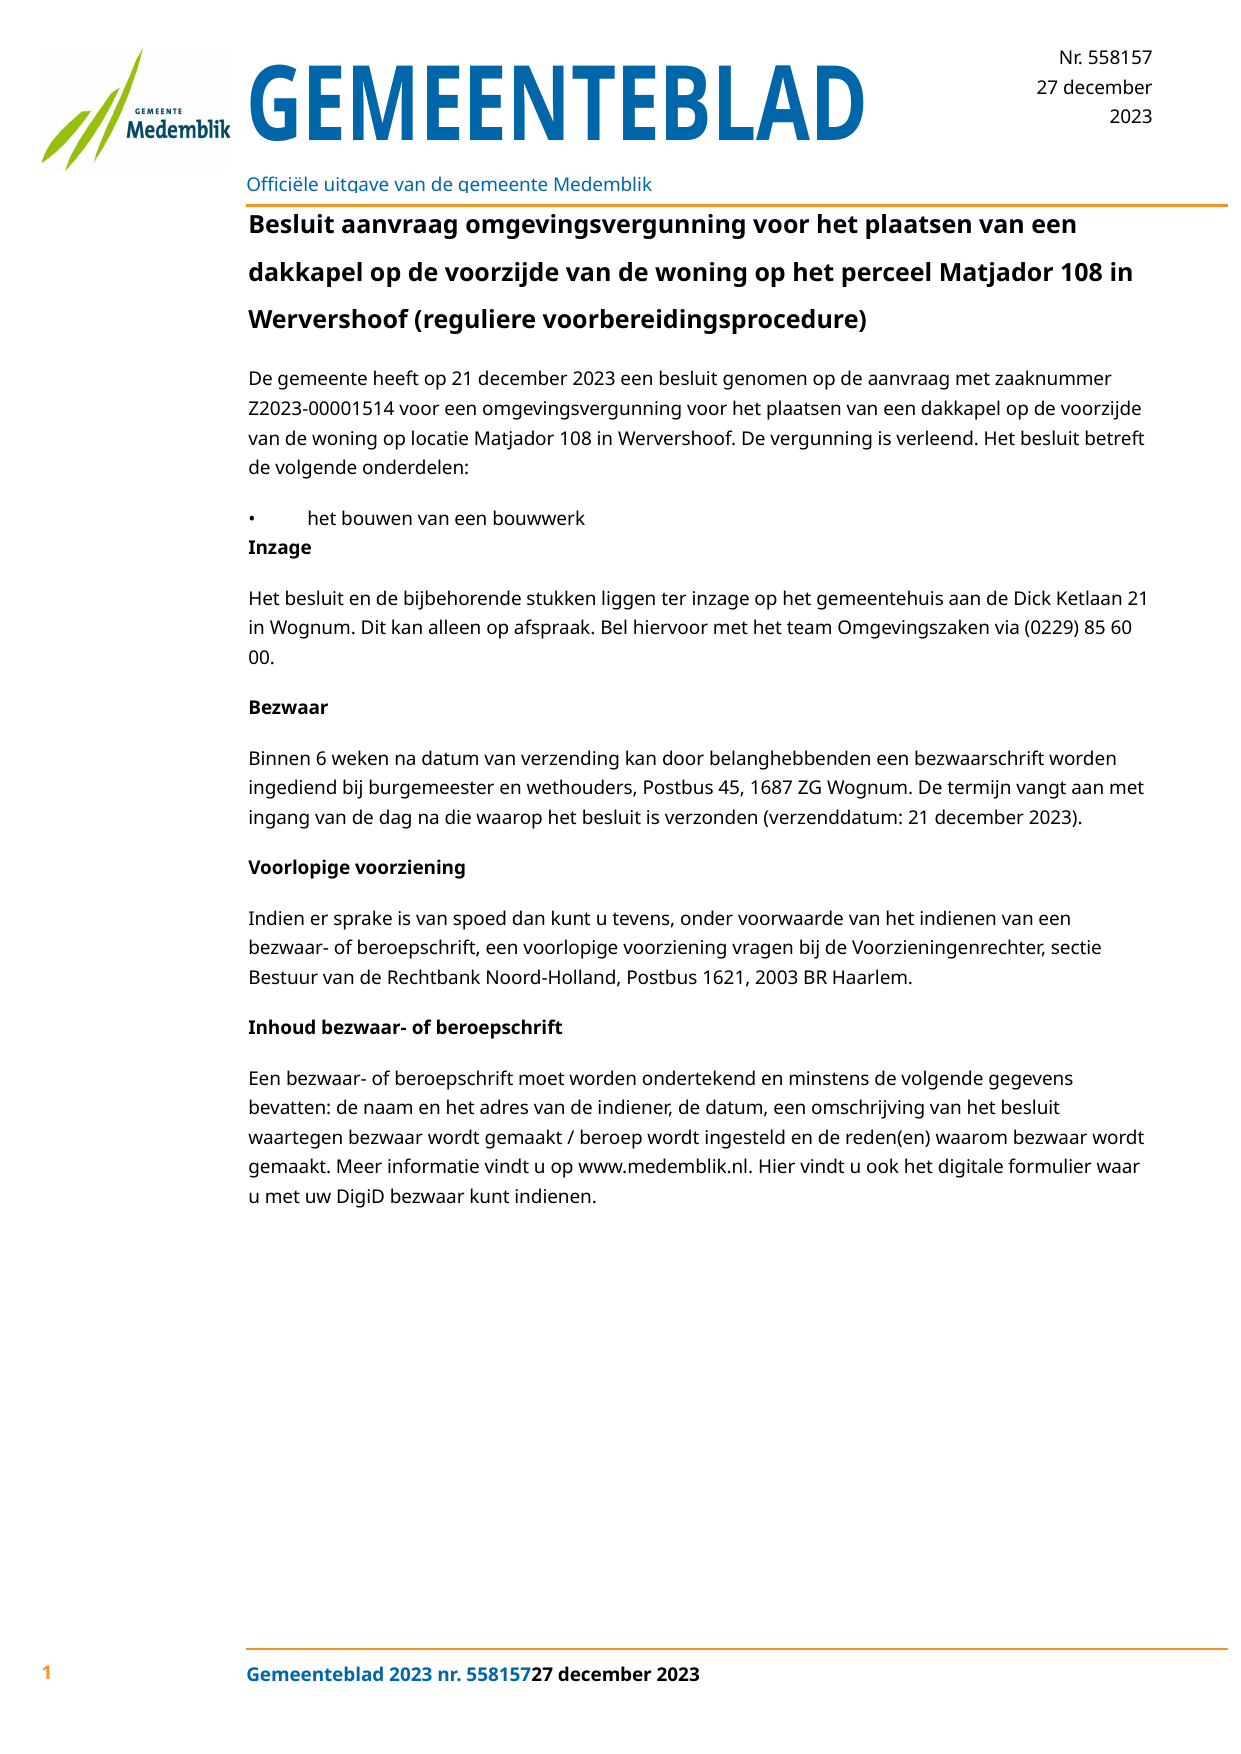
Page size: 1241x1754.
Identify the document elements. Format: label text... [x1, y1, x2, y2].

list het bouwen van een bouwwerk [248, 505, 1152, 530]
text Besluit aanvraag omgevingsvergunning voor het plaatsen van een dakkapel op de voorzijde van de woning op het perceel Matjador 108 in Wervershoof (reguliere voorbereidingsprocedure) [248, 207, 1152, 336]
text Inhoud bezwaar- of beroepschrift [248, 1014, 1152, 1040]
text Indien er sprake is van spoed dan kunt u tevens, onder voorwaarde van het indienen van een bezwaar- of beroepschrift, een voorlopige voorziening vragen bij de Voorzieningenrechter, sectie Bestuur van de Rechtbank Noord-Holland, Postbus 1621, 2003 BR Haarlem. [248, 905, 1152, 989]
picture [41, 47, 231, 172]
text Bezwaar [248, 694, 1152, 720]
text De gemeente heeft op 21 december 2023 een besluit genomen op de aanvraag met zaaknummer Z2023-00001514 voor een omgevingsvergunning voor het plaatsen van een dakkapel op de voorzijde van de woning op locatie Matjador 108 in Wervershoof. De vergunning is verleend. Het besluit betreft de volgende onderdelen: [248, 366, 1152, 480]
text Binnen 6 weken na datum van verzending kan door belanghebbenden een bezwaarschrift worden ingediend bij burgemeester en wethouders, Postbus 45, 1687 ZG Wognum. De termijn vangt aan met ingang van de dag na die waarop het besluit is verzonden (verzenddatum: 21 december 2023). [248, 745, 1152, 829]
text Het besluit en de bijbehorende stukken liggen ter inzage op het gemeentehuis aan de Dick Ketlaan 21 in Wognum. Dit kan alleen op afspraak. Bel hiervoor met het team Omgevingszaken via (0229) 85 60 00. [248, 585, 1152, 669]
text Voorlopige voorziening [248, 854, 1152, 880]
text Een bezwaar- of beroepschrift moet worden ondertekend en minstens de volgende gegevens bevatten: de naam en het adres van de indiener, de datum, een omschrijving van het besluit waartegen bezwaar wordt gemaakt / beroep wordt ingesteld en de reden(en) waarom bezwaar wordt gemaakt. Meer informatie vindt u op www.medemblik.nl. Hier vindt u ook het digitale formulier waar u met uw DigiD bezwaar kunt indienen. [248, 1065, 1152, 1209]
text Inzage [248, 534, 1152, 560]
